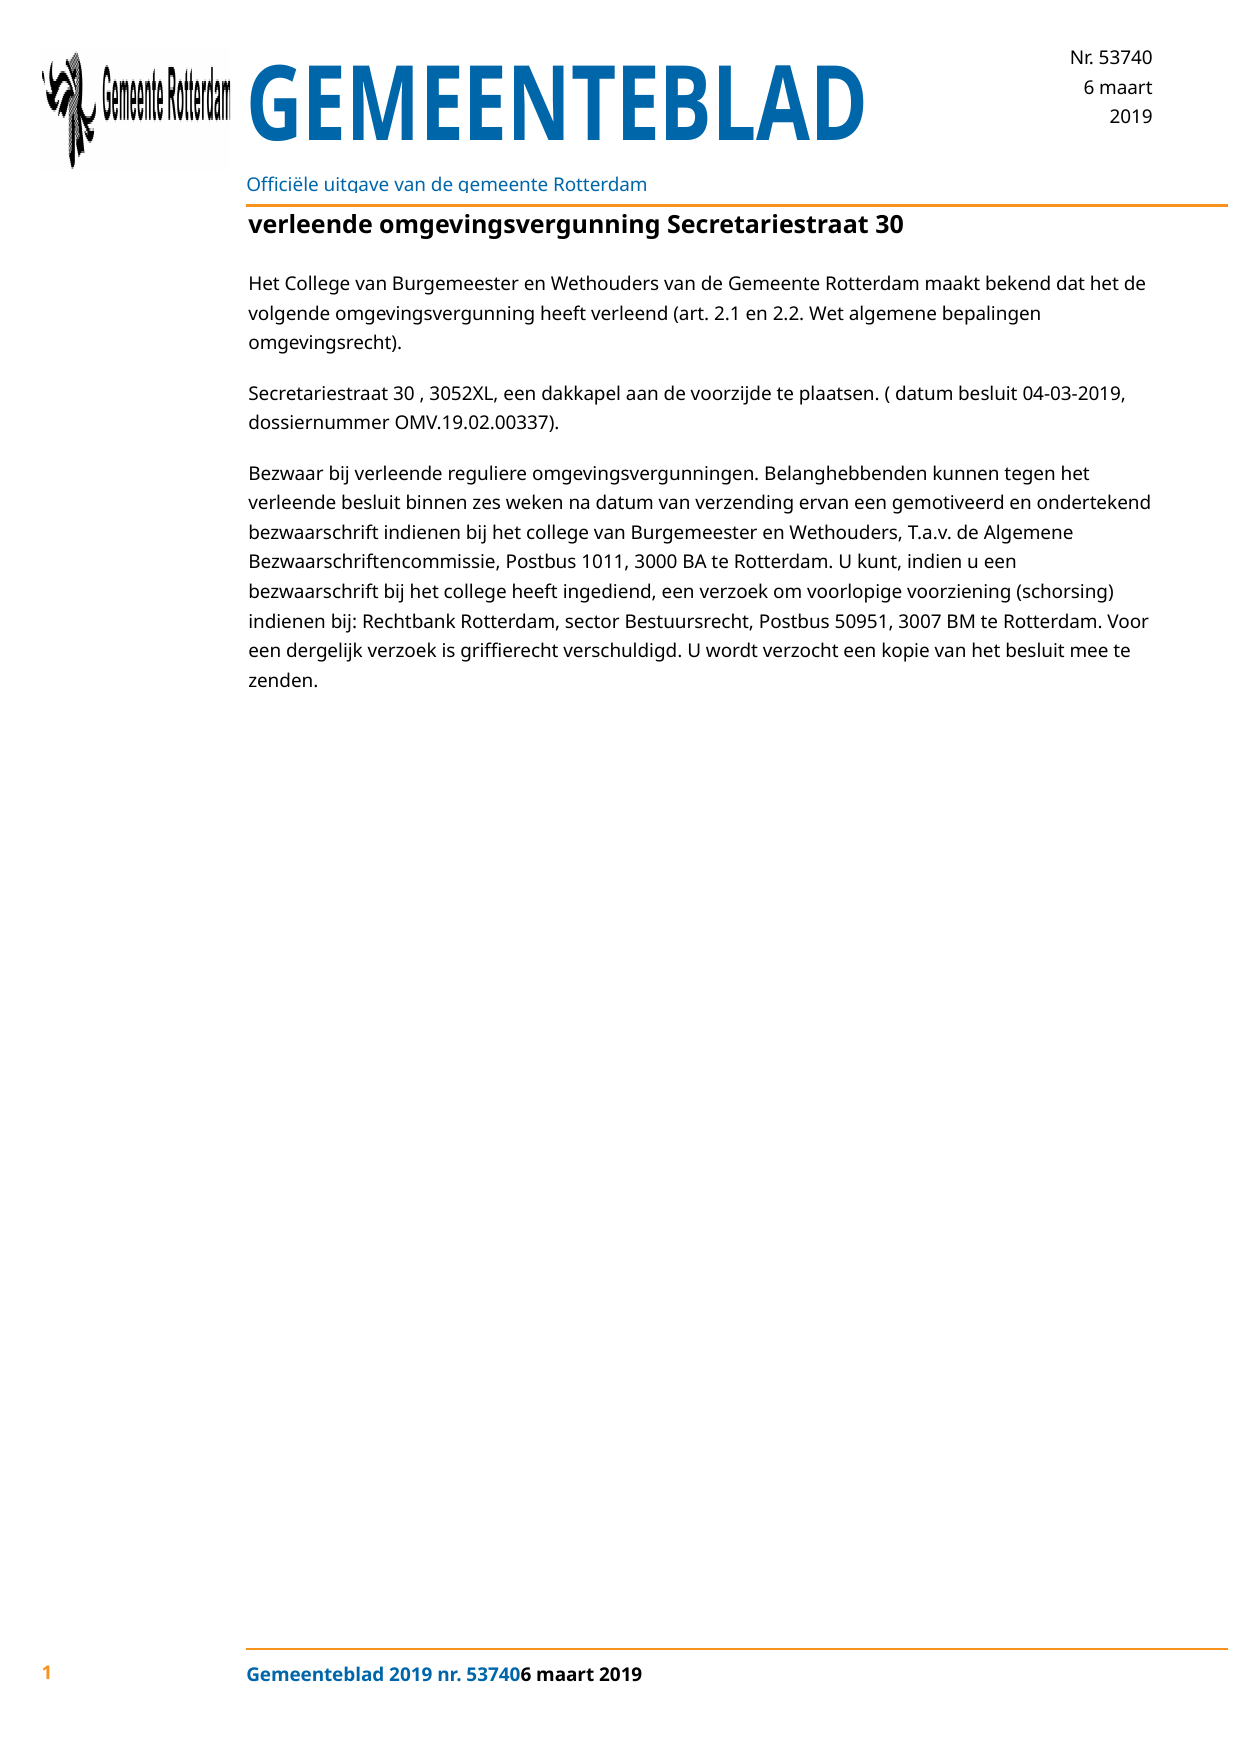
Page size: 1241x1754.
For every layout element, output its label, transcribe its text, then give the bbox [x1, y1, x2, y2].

text Secretariestraat 30 , 3052XL, een dakkapel aan de voorzijde te plaatsen. ( datum besluit 04-03-2019, dossiernummer OMV.19.02.00337). [248, 380, 1152, 435]
text Het College van Burgemeester en Wethouders van de Gemeente Rotterdam maakt bekend dat het de volgende omgevingsvergunning heeft verleend (art. 2.1 en 2.2. Wet algemene bepalingen omgevingsrecht). [248, 270, 1152, 355]
text verleende omgevingsvergunning Secretariestraat 30 [248, 207, 1152, 241]
picture [41, 47, 231, 172]
text Bezwaar bij verleende reguliere omgevingsvergunningen. Belanghebbenden kunnen tegen het verleende besluit binnen zes weken na datum van verzending ervan een gemotiveerd en ondertekend bezwaarschrift indienen bij het college van Burgemeester en Wethouders, T.a.v. de Algemene Bezwaarschriftencommissie, Postbus 1011, 3000 BA te Rotterdam. U kunt, indien u een bezwaarschrift bij het college heeft ingediend, een verzoek om voorlopige voorziening (schorsing) indienen bij: Rechtbank Rotterdam, sector Bestuursrecht, Postbus 50951, 3007 BM te Rotterdam. Voor een dergelijk verzoek is griffierecht verschuldigd. U wordt verzocht een kopie van het besluit mee te zenden. [248, 460, 1152, 693]
